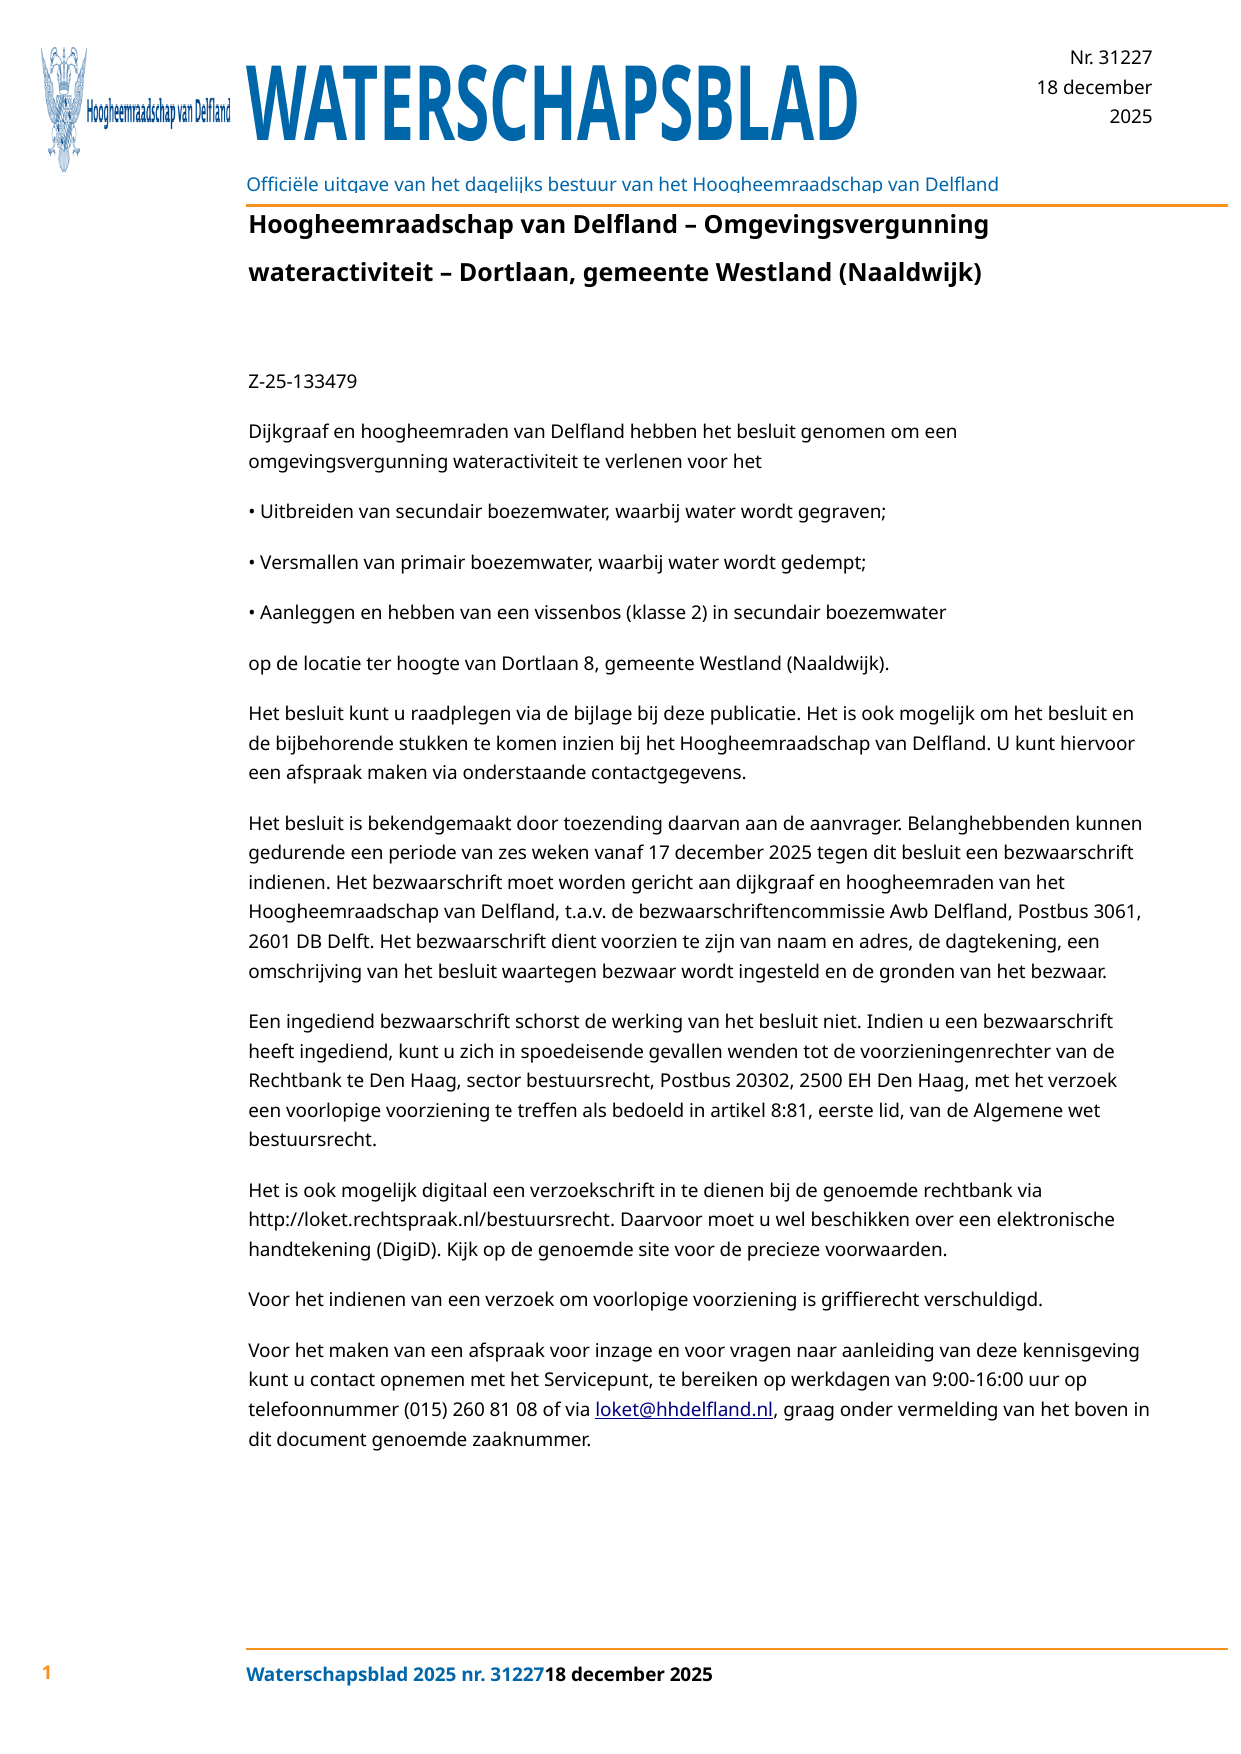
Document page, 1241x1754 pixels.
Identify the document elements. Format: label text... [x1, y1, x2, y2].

text op de locatie ter hoogte van Dortlaan 8, gemeente Westland (Naaldwijk). [248, 650, 1152, 676]
text Het besluit is bekendgemaakt door toezending daarvan aan de aanvrager. Belanghebbenden kunnen gedurende een periode van zes weken vanaf 17 december 2025 tegen dit besluit een bezwaarschrift indienen. Het bezwaarschrift moet worden gericht aan dijkgraaf en hoogheemraden van het Hoogheemraadschap van Delfland, t.a.v. de bezwaarschriftencommissie Awb Delfland, Postbus 3061, 2601 DB Delft. Het bezwaarschrift dient voorzien te zijn van naam en adres, de dagtekening, een omschrijving van het besluit waartegen bezwaar wordt ingesteld en de gronden van het bezwaar. [248, 810, 1152, 984]
text • Uitbreiden van secundair boezemwater, waarbij water wordt gegraven; [248, 499, 1152, 524]
picture [41, 47, 231, 172]
text • Aanleggen en hebben van een vissenbos (klasse 2) in secundair boezemwater [248, 599, 1152, 625]
text Dijkgraaf en hoogheemraden van Delfland hebben het besluit genomen om een omgevingsvergunning wateractiviteit te verlenen voor het [248, 419, 1152, 474]
text Het besluit kunt u raadplegen via de bijlage bij deze publicatie. Het is ook mogelijk om het besluit en de bijbehorende stukken te komen inzien bij het Hoogheemraadschap van Delfland. U kunt hiervoor een afspraak maken via onderstaande contactgegevens. [248, 700, 1152, 785]
text Een ingediend bezwaarschrift schorst de werking van het besluit niet. Indien u een bezwaarschrift heeft ingediend, kunt u zich in spoedeisende gevallen wenden tot de voorzieningenrechter van de Rechtbank te Den Haag, sector bestuursrecht, Postbus 20302, 2500 EH Den Haag, met het verzoek een voorlopige voorziening te treffen als bedoeld in artikel 8:81, eerste lid, van de Algemene wet bestuursrecht. [248, 1008, 1152, 1152]
text Hoogheemraadschap van Delfland – Omgevingsvergunning wateractiviteit – Dortlaan, gemeente Westland (Naaldwijk) [248, 207, 1152, 288]
text Voor het indienen van een verzoek om voorlopige voorziening is griffierecht verschuldigd. [248, 1287, 1152, 1312]
text • Versmallen van primair boezemwater, waarbij water wordt gedempt; [248, 549, 1152, 575]
text Het is ook mogelijk digitaal een verzoekschrift in te dienen bij de genoemde rechtbank via http://loket.rechtspraak.nl/bestuursrecht. Daarvoor moet u wel beschikken over een elektronische handtekening (DigiD). Kijk op de genoemde site voor de precieze voorwaarden. [248, 1177, 1152, 1262]
text Z-25-133479 [248, 368, 1152, 394]
text Voor het maken van een afspraak voor inzage en voor vragen naar aanleiding van deze kennisgeving kunt u contact opnemen met het Servicepunt, te bereiken op werkdagen van 9:00-16:00 uur op telefoonnummer (015) 260 81 08 of via loket@hhdelfland.nl, graag onder vermelding van het boven in dit document genoemde zaaknummer. [248, 1337, 1152, 1452]
